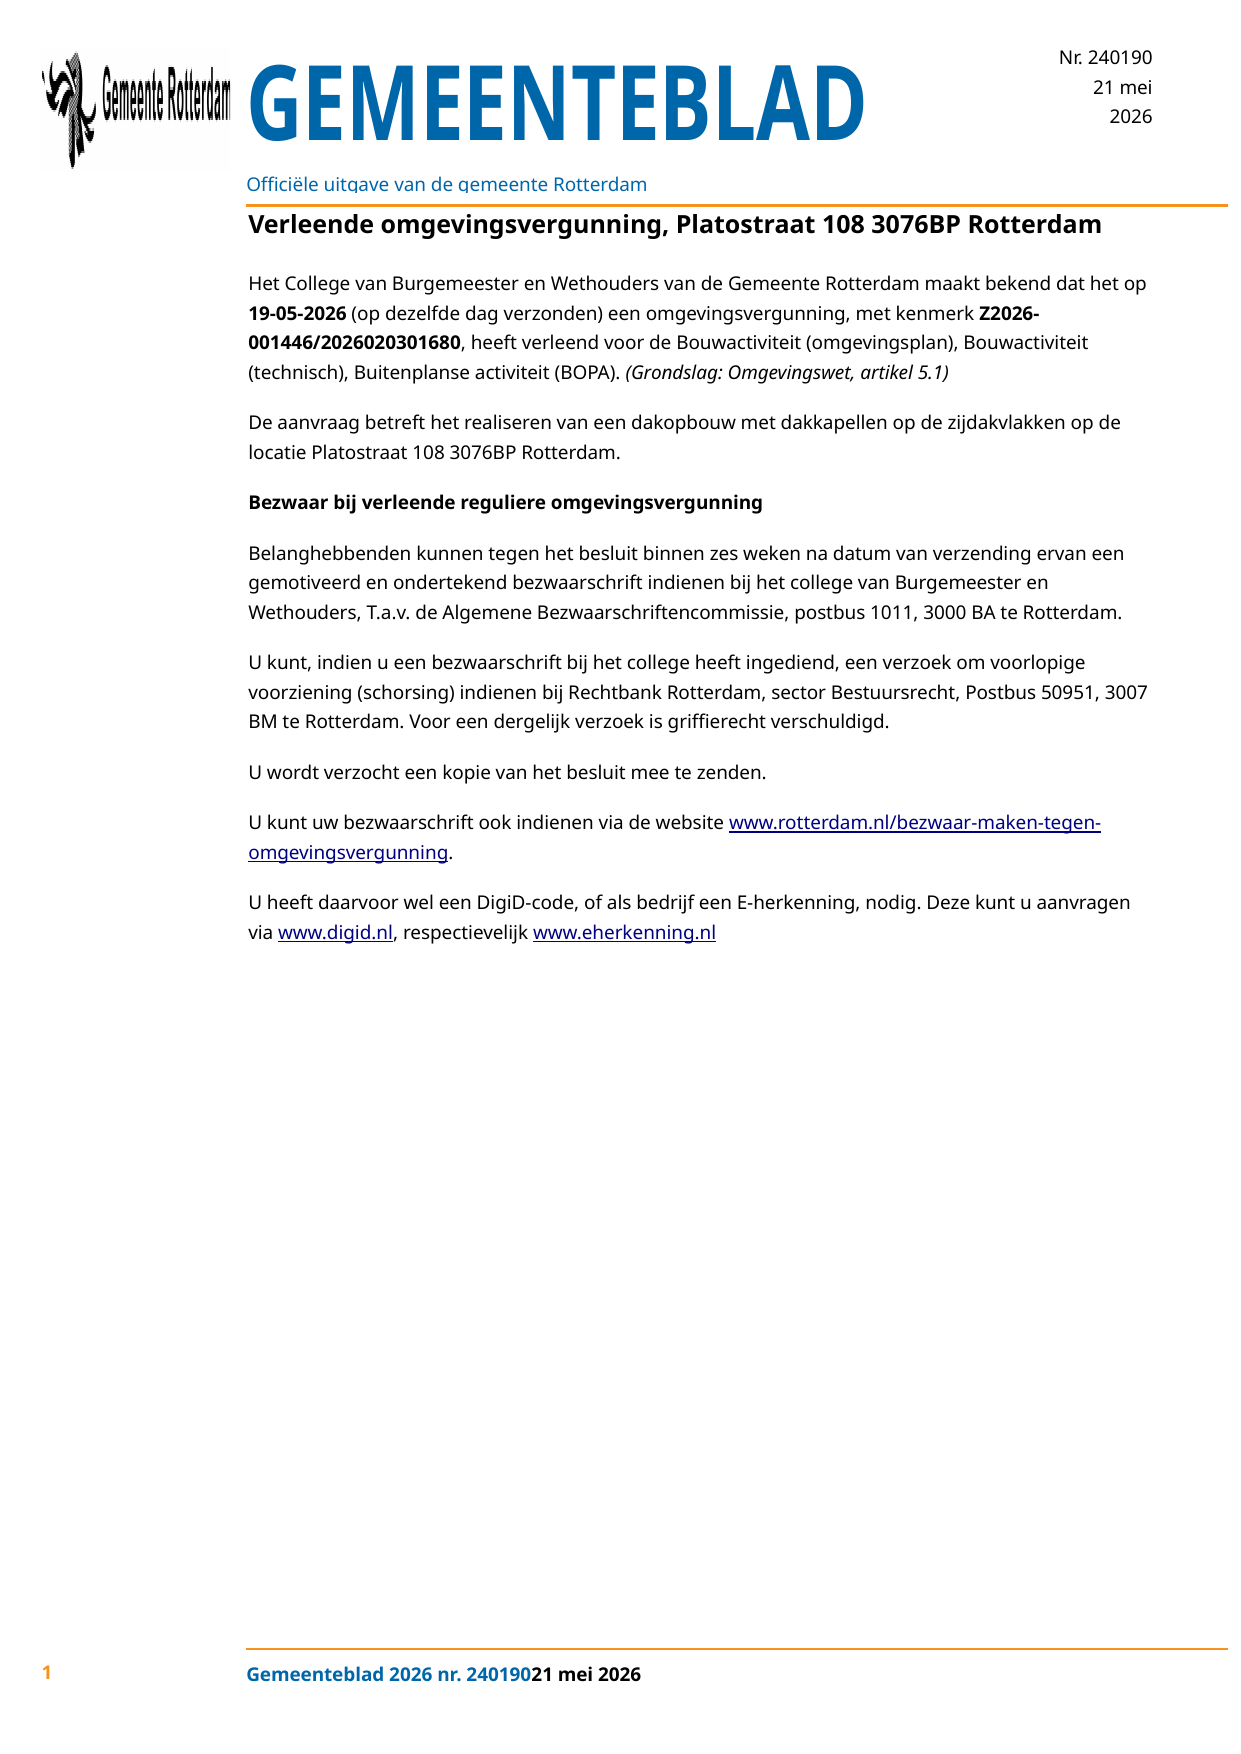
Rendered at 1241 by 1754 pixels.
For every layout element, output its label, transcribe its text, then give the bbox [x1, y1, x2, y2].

text Verleende omgevingsvergunning, Platostraat 108 3076BP Rotterdam [248, 207, 1152, 241]
picture [41, 47, 231, 172]
text U heeft daarvoor wel een DigiD-code, of als bedrijf een E-herkenning, nodig. Deze kunt u aanvragen via www.digid.nl, respectievelijk www.eherkenning.nl [248, 889, 1152, 945]
text Het College van Burgemeester en Wethouders van de Gemeente Rotterdam maakt bekend dat het op 19-05-2026 (op dezelfde dag verzonden) een omgevingsvergunning, met kenmerk Z2026-001446/2026020301680, heeft verleend voor de Bouwactiviteit (omgevingsplan), Bouwactiviteit (technisch), Buitenplanse activiteit (BOPA). (Grondslag: Omgevingswet, artikel 5.1) [248, 270, 1152, 385]
text U kunt, indien u een bezwaarschrift bij het college heeft ingediend, een verzoek om voorlopige voorziening (schorsing) indienen bij Rechtbank Rotterdam, sector Bestuursrecht, Postbus 50951, 3007 BM te Rotterdam. Voor een dergelijk verzoek is griffierecht verschuldigd. [248, 649, 1152, 734]
text U kunt uw bezwaarschrift ook indienen via de website www.rotterdam.nl/bezwaar-maken-tegen-omgevingsvergunning. [248, 809, 1152, 865]
text Bezwaar bij verleende reguliere omgevingsvergunning [248, 489, 1152, 515]
text U wordt verzocht een kopie van het besluit mee te zenden. [248, 759, 1152, 785]
text Belanghebbenden kunnen tegen het besluit binnen zes weken na datum van verzending ervan een gemotiveerd en ondertekend bezwaarschrift indienen bij het college van Burgemeester en Wethouders, T.a.v. de Algemene Bezwaarschriftencommissie, postbus 1011, 3000 BA te Rotterdam. [248, 540, 1152, 625]
text De aanvraag betreft het realiseren van een dakopbouw met dakkapellen op de zijdakvlakken op de locatie Platostraat 108 3076BP Rotterdam. [248, 409, 1152, 465]
